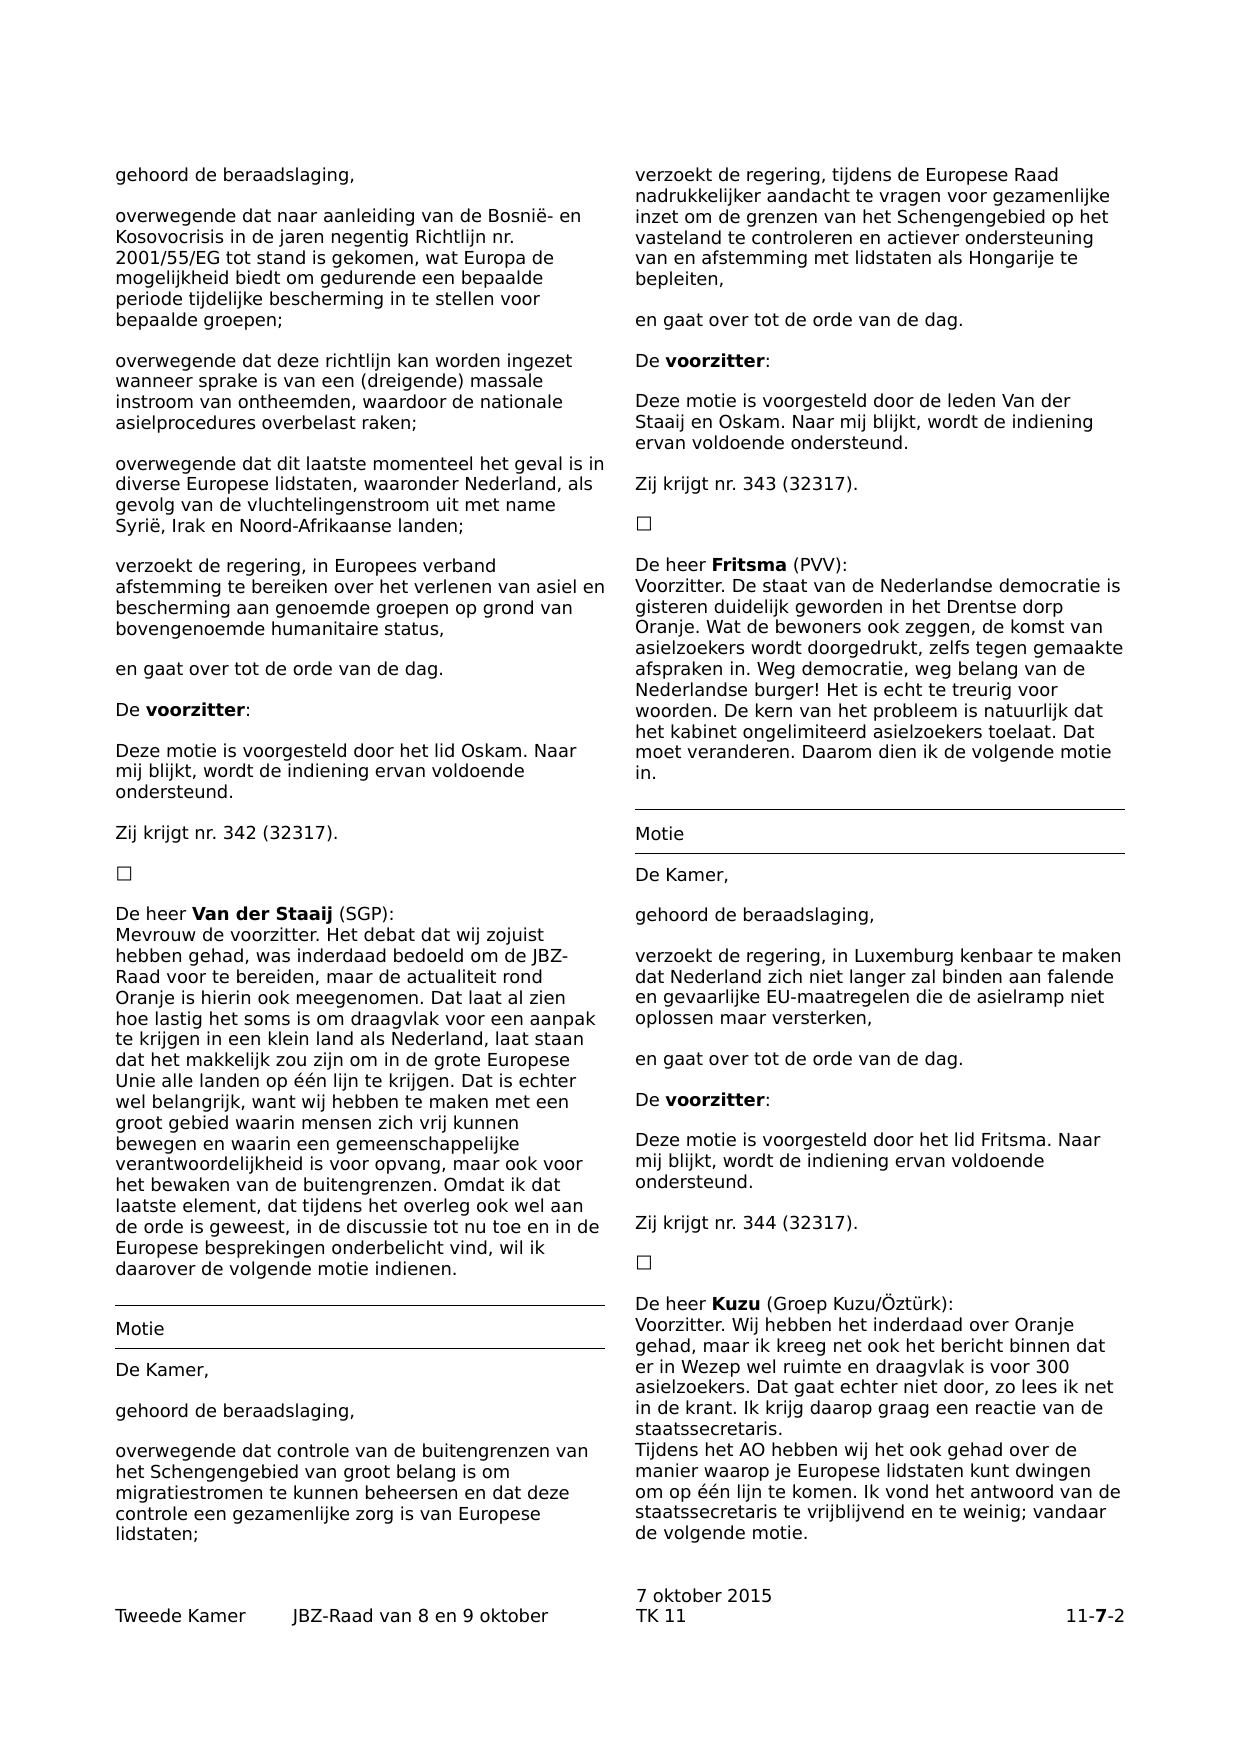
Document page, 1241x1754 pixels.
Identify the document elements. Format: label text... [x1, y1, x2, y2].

text overwegende dat deze richtlijn kan worden ingezet wanneer sprake is van een (dreigende) massale instroom van ontheemden, waardoor de nationale asielprocedures overbelast raken; [115, 350, 605, 433]
text overwegende dat dit laatste momenteel het geval is in diverse Europese lidstaten, waaronder Nederland, als gevolg van de vluchtelingenstroom uit met name Syrië, Irak en Noord-Afrikaanse landen; [115, 453, 605, 536]
text gehoord de beraadslaging, [115, 165, 605, 186]
text verzoekt de regering, in Europees verband afstemming te bereiken over het verlenen van asiel en bescherming aan genoemde groepen op grond van bovengenoemde humanitaire status, [115, 556, 605, 639]
text verzoekt de regering, tijdens de Europese Raad nadrukkelijker aandacht te vragen voor gezamenlijke inzet om de grenzen van het Schengengebied op het vasteland te controleren en actiever ondersteuning van en afstemming met lidstaten als Hongarije te bepleiten, [635, 165, 1125, 290]
text ⬜ [635, 514, 1125, 535]
text gehoord de beraadslaging, [115, 1401, 605, 1421]
text De heer Van der Staaij (SGP): [115, 904, 605, 925]
text Zij krijgt nr. 342 (32317). [115, 823, 605, 843]
text Deze motie is voorgesteld door de leden Van der Staaij en Oskam. Naar mij blijkt, wordt de indiening ervan voldoende ondersteund. [635, 391, 1125, 453]
text De voorzitter: [115, 700, 605, 721]
text Mevrouw de voorzitter. Het debat dat wij zojuist hebben gehad, was inderdaad bedoeld om de JBZ-Raad voor te bereiden, maar de actualiteit rond Oranje is hierin ook meegenomen. Dat laat al zien hoe lastig het soms is om draagvlak voor een aanpak te krijgen in een klein land als Nederland, laat staan dat het makkelijk zou zijn om in de grote Europese Unie alle landen op één lijn te krijgen. Dat is echter wel belangrijk, want wij hebben te maken met een groot gebied waarin mensen zich vrij kunnen bewegen en waarin een gemeenschappelijke verantwoordelijkheid is voor opvang, maar ook voor het bewaken van de buitengrenzen. Omdat ik dat laatste element, dat tijdens het overleg ook wel aan de orde is geweest, in de discussie tot nu toe en in de Europese besprekingen onderbelicht vind, wil ik daarover de volgende motie indienen. [115, 925, 605, 1279]
text en gaat over tot de orde van de dag. [115, 659, 605, 680]
text Voorzitter. De staat van de Nederlandse democratie is gisteren duidelijk geworden in het Drentse dorp Oranje. Wat de bewoners ook zeggen, de komst van asielzoekers wordt doorgedrukt, zelfs tegen gemaakte afspraken in. Weg democratie, weg belang van de Nederlandse burger! Het is echt te treurig voor woorden. De kern van het probleem is natuurlijk dat het kabinet ongelimiteerd asielzoekers toelaat. Dat moet veranderen. Daarom dien ik de volgende motie in. [635, 576, 1125, 784]
text Deze motie is voorgesteld door het lid Fritsma. Naar mij blijkt, wordt de indiening ervan voldoende ondersteund. [635, 1130, 1125, 1192]
text ⬜ [115, 863, 605, 884]
text Tijdens het AO hebben wij het ook gehad over de manier waarop je Europese lidstaten kunt dwingen om op één lijn te komen. Ik vond het antwoord van de staatssecretaris te vrijblijvend en te weinig; vandaar de volgende motie. [635, 1440, 1125, 1544]
text en gaat over tot de orde van de dag. [635, 310, 1125, 330]
text verzoekt de regering, in Luxemburg kenbaar te maken dat Nederland zich niet langer zal binden aan falende en gevaarlijke EU-maatregelen die de asielramp niet oplossen maar versterken, [635, 946, 1125, 1029]
text ⬜ [635, 1253, 1125, 1274]
text De voorzitter: [635, 350, 1125, 371]
text Zij krijgt nr. 343 (32317). [635, 473, 1125, 494]
text Zij krijgt nr. 344 (32317). [635, 1212, 1125, 1233]
text en gaat over tot de orde van de dag. [635, 1049, 1125, 1069]
text De Kamer, [115, 1360, 605, 1381]
text Deze motie is voorgesteld door het lid Oskam. Naar mij blijkt, wordt de indiening ervan voldoende ondersteund. [115, 741, 605, 803]
text De heer Fritsma (PVV): [635, 555, 1125, 576]
text Voorzitter. Wij hebben het inderdaad over Oranje gehad, maar ik kreeg net ook het bericht binnen dat er in Wezep wel ruimte en draagvlak is voor 300 asielzoekers. Dat gaat echter niet door, zo lees ik net in de krant. Ik krijg daarop graag een reactie van de staatssecretaris. [635, 1315, 1125, 1440]
text De heer Kuzu (Groep Kuzu/Öztürk): [635, 1294, 1125, 1315]
text overwegende dat naar aanleiding van de Bosnië- en Kosovocrisis in de jaren negentig Richtlijn nr. 2001/55/EG tot stand is gekomen, wat Europa de mogelijkheid biedt om gedurende een bepaalde periode tijdelijke bescherming in te stellen voor bepaalde groepen; [115, 206, 605, 330]
text Motie [635, 824, 1125, 844]
text De Kamer, [635, 864, 1125, 885]
text overwegende dat controle van de buitengrenzen van het Schengengebied van groot belang is om migratiestromen te kunnen beheersen en dat deze controle een gezamenlijke zorg is van Europese lidstaten; [115, 1441, 605, 1545]
text De voorzitter: [635, 1089, 1125, 1110]
text Motie [115, 1319, 605, 1340]
text gehoord de beraadslaging, [635, 905, 1125, 926]
